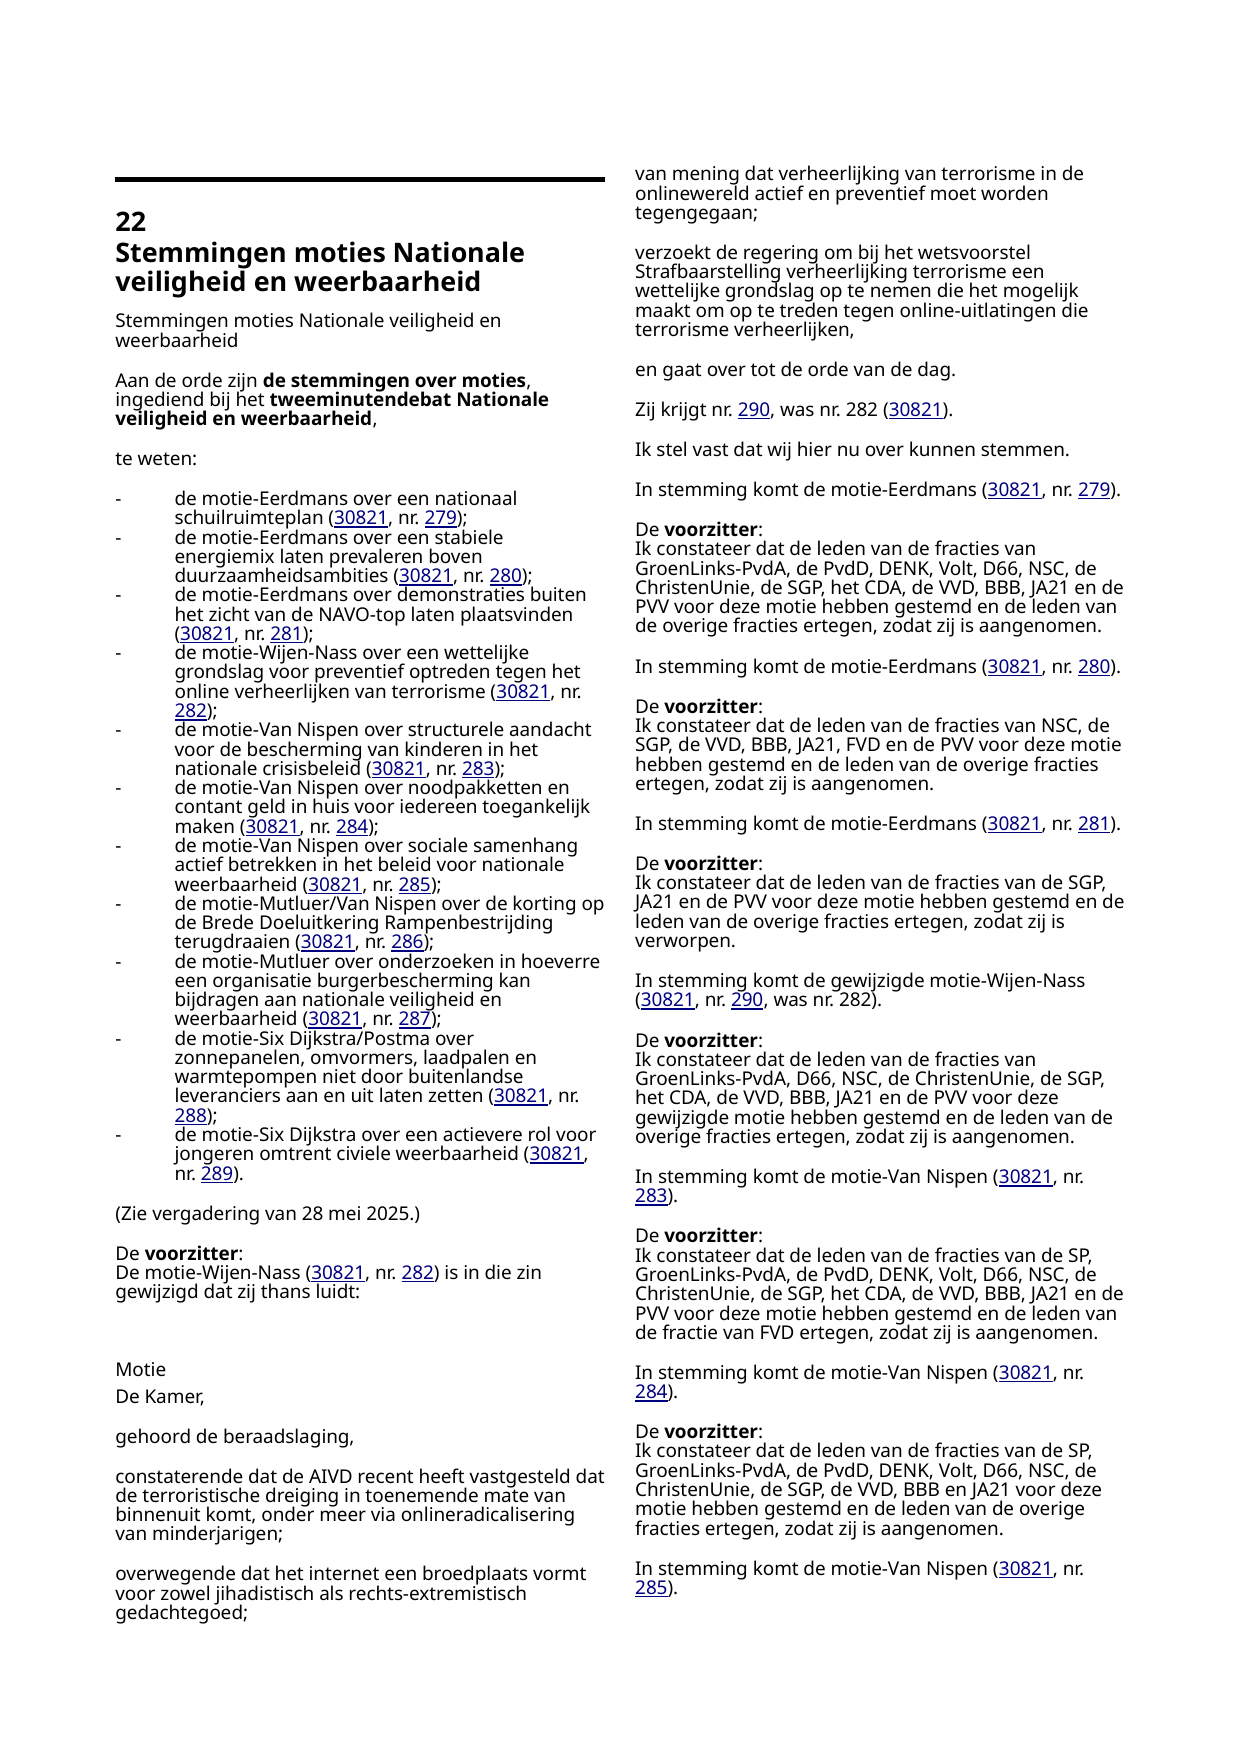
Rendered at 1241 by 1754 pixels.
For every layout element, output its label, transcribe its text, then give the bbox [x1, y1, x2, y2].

list de motie-Wijen-Nass over een wettelijke grondslag voor preventief optreden tegen het online verheerlijken van terrorisme (30821, nr. 282); [115, 644, 605, 721]
text De voorzitter: [635, 1227, 1125, 1247]
text Ik constateer dat de leden van de fracties van de SP, GroenLinks-PvdA, de PvdD, DENK, Volt, D66, NSC, de ChristenUnie, de SGP, de VVD, BBB en JA21 voor deze motie hebben gestemd en de leden van de overige fracties ertegen, zodat zij is aangenomen. [635, 1442, 1125, 1539]
text gehoord de beraadslaging, [115, 1428, 605, 1447]
text In stemming komt de motie-Eerdmans (30821, nr. 281). [635, 815, 1125, 834]
text en gaat over tot de orde van de dag. [635, 361, 1125, 380]
text Ik constateer dat de leden van de fracties van de SGP, JA21 en de PVV voor deze motie hebben gestemd en de leden van de overige fracties ertegen, zodat zij is verworpen. [635, 874, 1125, 951]
text De voorzitter: [635, 1032, 1125, 1051]
text overwegende dat het internet een broedplaats vormt voor zowel jihadistisch als rechts-extremistisch gedachtegoed; [115, 1565, 605, 1623]
list de motie-Mutluer over onderzoeken in hoeverre een organisatie burgerbescherming kan bijdragen aan nationale veiligheid en weerbaarheid (30821, nr. 287); [115, 953, 605, 1030]
text Ik constateer dat de leden van de fracties van GroenLinks-PvdA, de PvdD, DENK, Volt, D66, NSC, de ChristenUnie, de SGP, het CDA, de VVD, BBB, JA21 en de PVV voor deze motie hebben gestemd en de leden van de overige fracties ertegen, zodat zij is aangenomen. [635, 540, 1125, 637]
text De voorzitter: [635, 521, 1125, 540]
list de motie-Eerdmans over een stabiele energiemix laten prevaleren boven duurzaamheidsambities (30821, nr. 280); [115, 529, 605, 586]
text In stemming komt de motie-Van Nispen (30821, nr. 284). [635, 1364, 1125, 1402]
text verzoekt de regering om bij het wetsvoorstel Strafbaarstelling verheerlijking terrorisme een wettelijke grondslag op te nemen die het mogelijk maakt om op te treden tegen online-uitlatingen die terrorisme verheerlijken, [635, 244, 1125, 340]
list de motie-Six Dijkstra over een actievere rol voor jongeren omtrent civiele weerbaarheid (30821, nr. 289). [115, 1126, 605, 1184]
text Stemmingen moties Nationale veiligheid en weerbaarheid [115, 312, 605, 351]
text De voorzitter: [635, 855, 1125, 874]
text Aan de orde zijn de stemmingen over moties, ingediend bij het tweeminutendebat Nationale veiligheid en weerbaarheid, [115, 372, 605, 429]
text In stemming komt de gewijzigde motie-Wijen-Nass (30821, nr. 290, was nr. 282). [635, 972, 1125, 1011]
text (Zie vergadering van 28 mei 2025.) [115, 1204, 605, 1224]
text De motie-Wijen-Nass (30821, nr. 282) is in die zin gewijzigd dat zij thans luidt: [115, 1264, 605, 1302]
text te weten: [115, 450, 605, 469]
text van mening dat verheerlijking van terrorisme in de onlinewereld actief en preventief moet worden tegengegaan; [635, 165, 1125, 223]
text 22 [115, 203, 605, 239]
list de motie-Van Nispen over sociale samenhang actief betrekken in het beleid voor nationale weerbaarheid (30821, nr. 285); [115, 837, 605, 895]
list de motie-Van Nispen over noodpakketten en contant geld in huis voor iedereen toegankelijk maken (30821, nr. 284); [115, 779, 605, 837]
text In stemming komt de motie-Van Nispen (30821, nr. 283). [635, 1168, 1125, 1207]
text De voorzitter: [115, 1245, 605, 1264]
text Ik constateer dat de leden van de fracties van GroenLinks-PvdA, D66, NSC, de ChristenUnie, de SGP, het CDA, de VVD, BBB, JA21 en de PVV voor deze gewijzigde motie hebben gestemd en de leden van de overige fracties ertegen, zodat zij is aangenomen. [635, 1051, 1125, 1147]
list de motie-Mutluer/Van Nispen over de korting op de Brede Doeluitkering Rampenbestrijding terugdraaien (30821, nr. 286); [115, 895, 605, 953]
text In stemming komt de motie-Eerdmans (30821, nr. 279). [635, 481, 1125, 500]
text Motie [115, 1356, 605, 1382]
text De voorzitter: [635, 1423, 1125, 1442]
text constaterende dat de AIVD recent heeft vastgesteld dat de terroristische dreiging in toenemende mate van binnenuit komt, onder meer via onlineradicalisering van minderjarigen; [115, 1468, 605, 1545]
text In stemming komt de motie-Eerdmans (30821, nr. 280). [635, 658, 1125, 677]
text De voorzitter: [635, 698, 1125, 717]
text De Kamer, [115, 1388, 605, 1407]
list de motie-Eerdmans over een nationaal schuilruimteplan (30821, nr. 279); [115, 490, 605, 529]
text Ik constateer dat de leden van de fracties van de SP, GroenLinks-PvdA, de PvdD, DENK, Volt, D66, NSC, de ChristenUnie, de SGP, het CDA, de VVD, BBB, JA21 en de PVV voor deze motie hebben gestemd en de leden van de fractie van FVD ertegen, zodat zij is aangenomen. [635, 1247, 1125, 1343]
list de motie-Eerdmans over demonstraties buiten het zicht van de NAVO-top laten plaatsvinden (30821, nr. 281); [115, 586, 605, 644]
text Stemmingen moties Nationale veiligheid en weerbaarheid [115, 239, 605, 312]
text Ik constateer dat de leden van de fracties van NSC, de SGP, de VVD, BBB, JA21, FVD en de PVV voor deze motie hebben gestemd en de leden van de overige fracties ertegen, zodat zij is aangenomen. [635, 717, 1125, 794]
list de motie-Van Nispen over structurele aandacht voor de bescherming van kinderen in het nationale crisisbeleid (30821, nr. 283); [115, 721, 605, 779]
text Ik stel vast dat wij hier nu over kunnen stemmen. [635, 441, 1125, 460]
text In stemming komt de motie-Van Nispen (30821, nr. 285). [635, 1560, 1125, 1598]
list de motie-Six Dijkstra/Postma over zonnepanelen, omvormers, laadpalen en warmtepompen niet door buitenlandse leveranciers aan en uit laten zetten (30821, nr. 288); [115, 1030, 605, 1126]
text Zij krijgt nr. 290, was nr. 282 (30821). [635, 401, 1125, 420]
